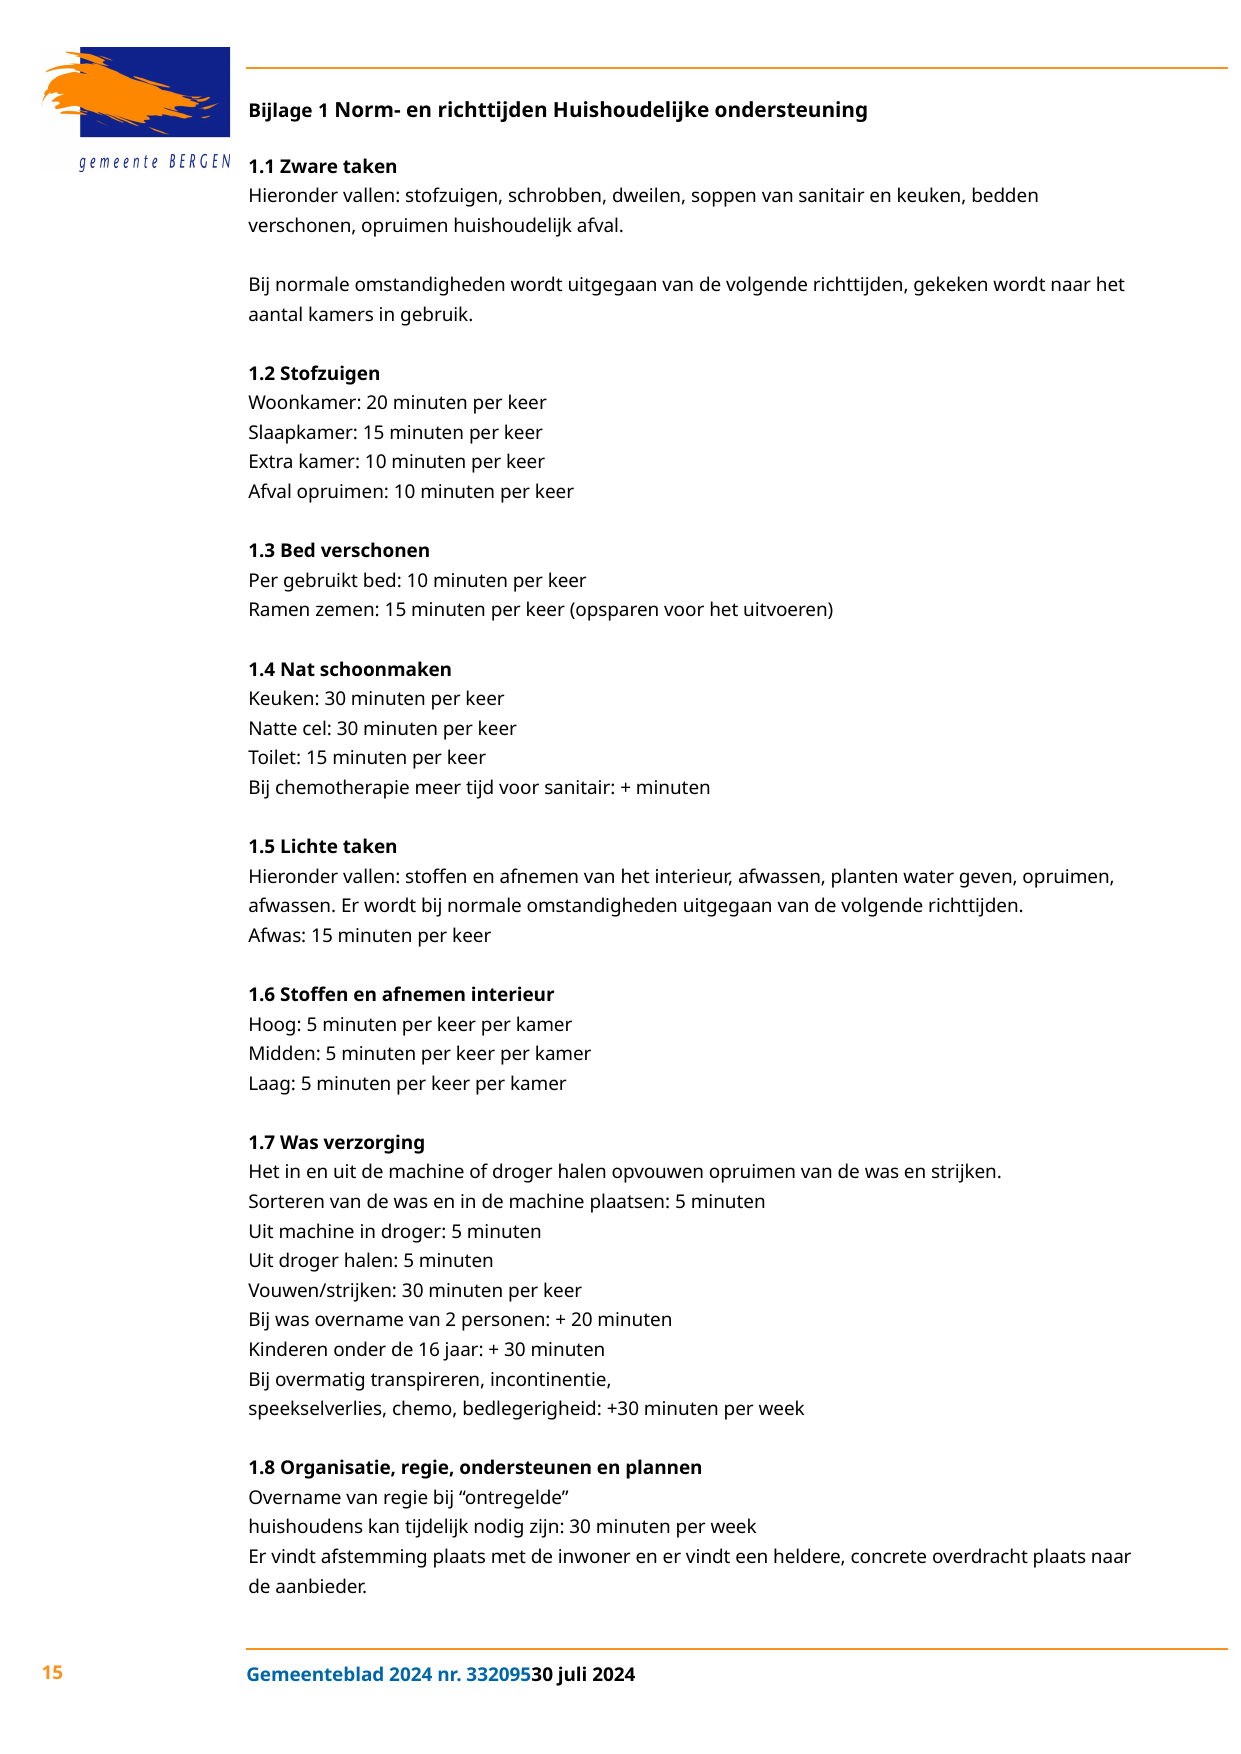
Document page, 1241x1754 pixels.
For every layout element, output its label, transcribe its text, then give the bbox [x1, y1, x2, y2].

text Extra kamer: 10 minuten per keer [248, 449, 1152, 474]
text Keuken: 30 minuten per keer [248, 685, 1152, 711]
text speekselverlies, chemo, bedlegerigheid: +30 minuten per week [248, 1395, 1152, 1421]
text Hieronder vallen: stofzuigen, schrobben, dweilen, soppen van sanitair en keuken, bedden verschonen, opruimen huishoudelijk afval. [248, 182, 1152, 238]
text Uit droger halen: 5 minuten [248, 1247, 1152, 1273]
text 1.2 Stofzuigen [248, 360, 1152, 386]
text Woonkamer: 20 minuten per keer [248, 389, 1152, 415]
text Kinderen onder de 16 jaar: + 30 minuten [248, 1336, 1152, 1362]
text Het in en uit de machine of droger halen opvouwen opruimen van de was en strijken. [248, 1159, 1152, 1184]
text Midden: 5 minuten per keer per kamer [248, 1040, 1152, 1066]
text Slaapkamer: 15 minuten per keer [248, 419, 1152, 445]
text Bij overmatig transpireren, incontinentie, [248, 1366, 1152, 1392]
text 1.3 Bed verschonen [248, 537, 1152, 563]
text Laag: 5 minuten per keer per kamer [248, 1070, 1152, 1096]
text Natte cel: 30 minuten per keer [248, 715, 1152, 741]
text Vouwen/strijken: 30 minuten per keer [248, 1277, 1152, 1303]
text 1.7 Was verzorging [248, 1129, 1152, 1155]
text Bij normale omstandigheden wordt uitgegaan van de volgende richttijden, gekeken wordt naar het aantal kamers in gebruik. [248, 271, 1152, 327]
text 1.1 Zware taken [248, 153, 1152, 179]
text Uit machine in droger: 5 minuten [248, 1218, 1152, 1244]
text Toilet: 15 minuten per keer [248, 744, 1152, 770]
text 1.8 Organisatie, regie, ondersteunen en plannen [248, 1454, 1152, 1480]
text Afwas: 15 minuten per keer [248, 922, 1152, 948]
text Ramen zemen: 15 minuten per keer (opsparen voor het uitvoeren) [248, 597, 1152, 622]
text Overname van regie bij “ontregelde” [248, 1484, 1152, 1510]
text Afval opruimen: 10 minuten per keer [248, 478, 1152, 504]
text Hieronder vallen: stoffen en afnemen van het interieur, afwassen, planten water geven, opruimen, afwassen. Er wordt bij normale omstandigheden uitgegaan van de volgende richttijden. [248, 863, 1152, 918]
text huishoudens kan tijdelijk nodig zijn: 30 minuten per week [248, 1514, 1152, 1539]
text Hoog: 5 minuten per keer per kamer [248, 1011, 1152, 1037]
text 1.5 Lichte taken [248, 833, 1152, 859]
text 1.6 Stoffen en afnemen interieur [248, 981, 1152, 1007]
text Bij chemotherapie meer tijd voor sanitair: + minuten [248, 774, 1152, 800]
text Per gebruikt bed: 10 minuten per keer [248, 567, 1152, 593]
text 1.4 Nat schoonmaken [248, 656, 1152, 682]
text Bij was overname van 2 personen: + 20 minuten [248, 1307, 1152, 1332]
text Er vindt afstemming plaats met de inwoner en er vindt een heldere, concrete overdracht plaats naar de aanbieder. [248, 1543, 1152, 1599]
picture [41, 47, 231, 172]
text Bijlage 1 Norm- en richttijden Huishoudelijke ondersteuning [248, 95, 1152, 123]
text Sorteren van de was en in de machine plaatsen: 5 minuten [248, 1188, 1152, 1214]
